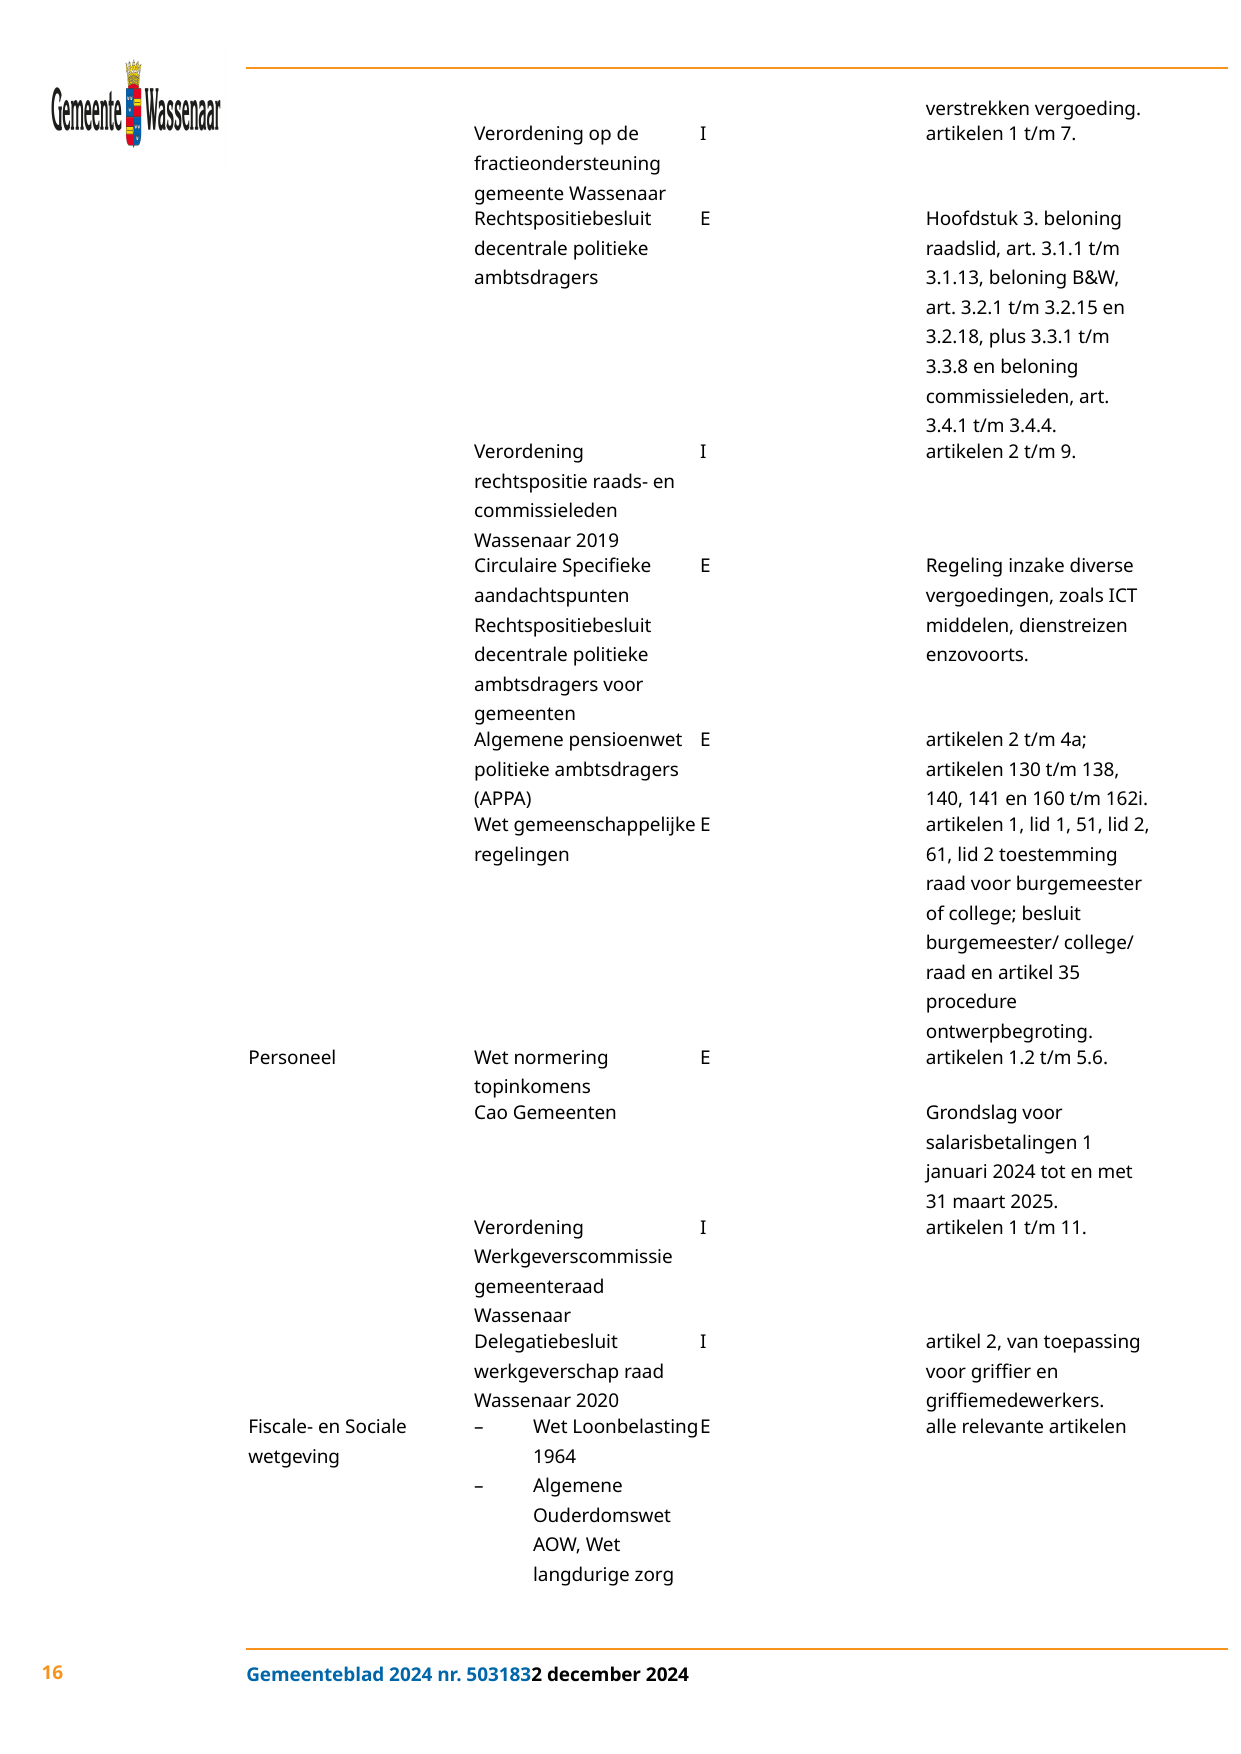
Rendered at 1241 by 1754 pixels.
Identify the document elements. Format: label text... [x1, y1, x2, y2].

table_cell artikelen 1, lid 1, 51, lid 2, 61, lid 2 toestemming raad voor burgemeester of college; besluit burgemeester/ college/ raad en artikel 35 procedure ontwerpbegroting. [926, 811, 1152, 1044]
table_cell Algemene pensioenwet politieke ambtsdragers (APPA) [474, 726, 700, 811]
table_cell I [700, 1328, 926, 1413]
table_cell Grondslag voor salarisbetalingen 1 januari 2024 tot en met 31 maart 2025. [926, 1099, 1152, 1214]
table_cell Verordening Werkgeverscommissie gemeenteraad Wassenaar [474, 1214, 700, 1328]
table_cell Verordening rechtspositie raads- en commissieleden Wassenaar 2019 [474, 438, 700, 553]
table_cell E [700, 811, 926, 1044]
table_cell [700, 1099, 926, 1214]
table_cell Wet normering topinkomens [474, 1044, 700, 1099]
table_cell Fiscale- en Sociale wetgeving [248, 1413, 474, 1587]
table_cell Personeel [248, 1044, 474, 1099]
table_cell I [700, 121, 926, 205]
table_cell Cao Gemeenten [474, 1099, 700, 1214]
table_cell [700, 95, 926, 121]
table_cell Verordening op de fractieondersteuning gemeente Wassenaar [474, 121, 700, 205]
table_cell E [700, 1413, 926, 1587]
table_cell Hoofdstuk 3. beloning raadslid, art. 3.1.1 t/m 3.1.13, beloning B&W, art. 3.2.1 t/m 3.2.15 en 3.2.18, plus 3.3.1 t/m 3.3.8 en beloning commissieleden, art. 3.4.1 t/m 3.4.4. [926, 205, 1152, 438]
table_cell artikelen 1 t/m 11. [926, 1214, 1152, 1328]
table_cell verstrekken vergoeding. [926, 95, 1152, 121]
table_cell [248, 553, 474, 726]
table_cell E [700, 726, 926, 811]
table_cell [248, 1214, 474, 1328]
table_cell Delegatiebesluit werkgeverschap raad Wassenaar 2020 [474, 1328, 700, 1413]
table_cell [248, 726, 474, 811]
table_cell [248, 438, 474, 553]
table_cell E [700, 1044, 926, 1099]
table_cell I [700, 1214, 926, 1328]
table_cell E [700, 205, 926, 438]
table_cell Wet Loonbelasting 1964 Algemene Ouderdomswet AOW, Wet langdurige zorg [474, 1413, 700, 1587]
table_cell Wet gemeenschappelijke regelingen [474, 811, 700, 1044]
table_cell Rechtspositiebesluit decentrale politieke ambtsdragers [474, 205, 700, 438]
table_cell [248, 121, 474, 205]
table_cell artikelen 1.2 t/m 5.6. [926, 1044, 1152, 1099]
table_cell Regeling inzake diverse vergoedingen, zoals ICT middelen, dienstreizen enzovoorts. [926, 553, 1152, 726]
table_cell artikelen 2 t/m 9. [926, 438, 1152, 553]
table_cell artikelen 2 t/m 4a; artikelen 130 t/m 138, 140, 141 en 160 t/m 162i. [926, 726, 1152, 811]
picture [41, 47, 231, 172]
table_cell I [700, 438, 926, 553]
table_cell Circulaire Specifieke aandachtspunten Rechtspositiebesluit decentrale politieke ambtsdragers voor gemeenten [474, 553, 700, 726]
table_cell E [700, 553, 926, 726]
table_cell [248, 205, 474, 438]
table_cell alle relevante artikelen [926, 1413, 1152, 1587]
table_cell [248, 811, 474, 1044]
table_cell [248, 95, 474, 121]
table_cell [248, 1328, 474, 1413]
table_cell [248, 1099, 474, 1214]
table_cell artikel 2, van toepassing voor griffier en griffiemedewerkers. [926, 1328, 1152, 1413]
table_cell artikelen 1 t/m 7. [926, 121, 1152, 205]
table_cell [474, 95, 700, 121]
